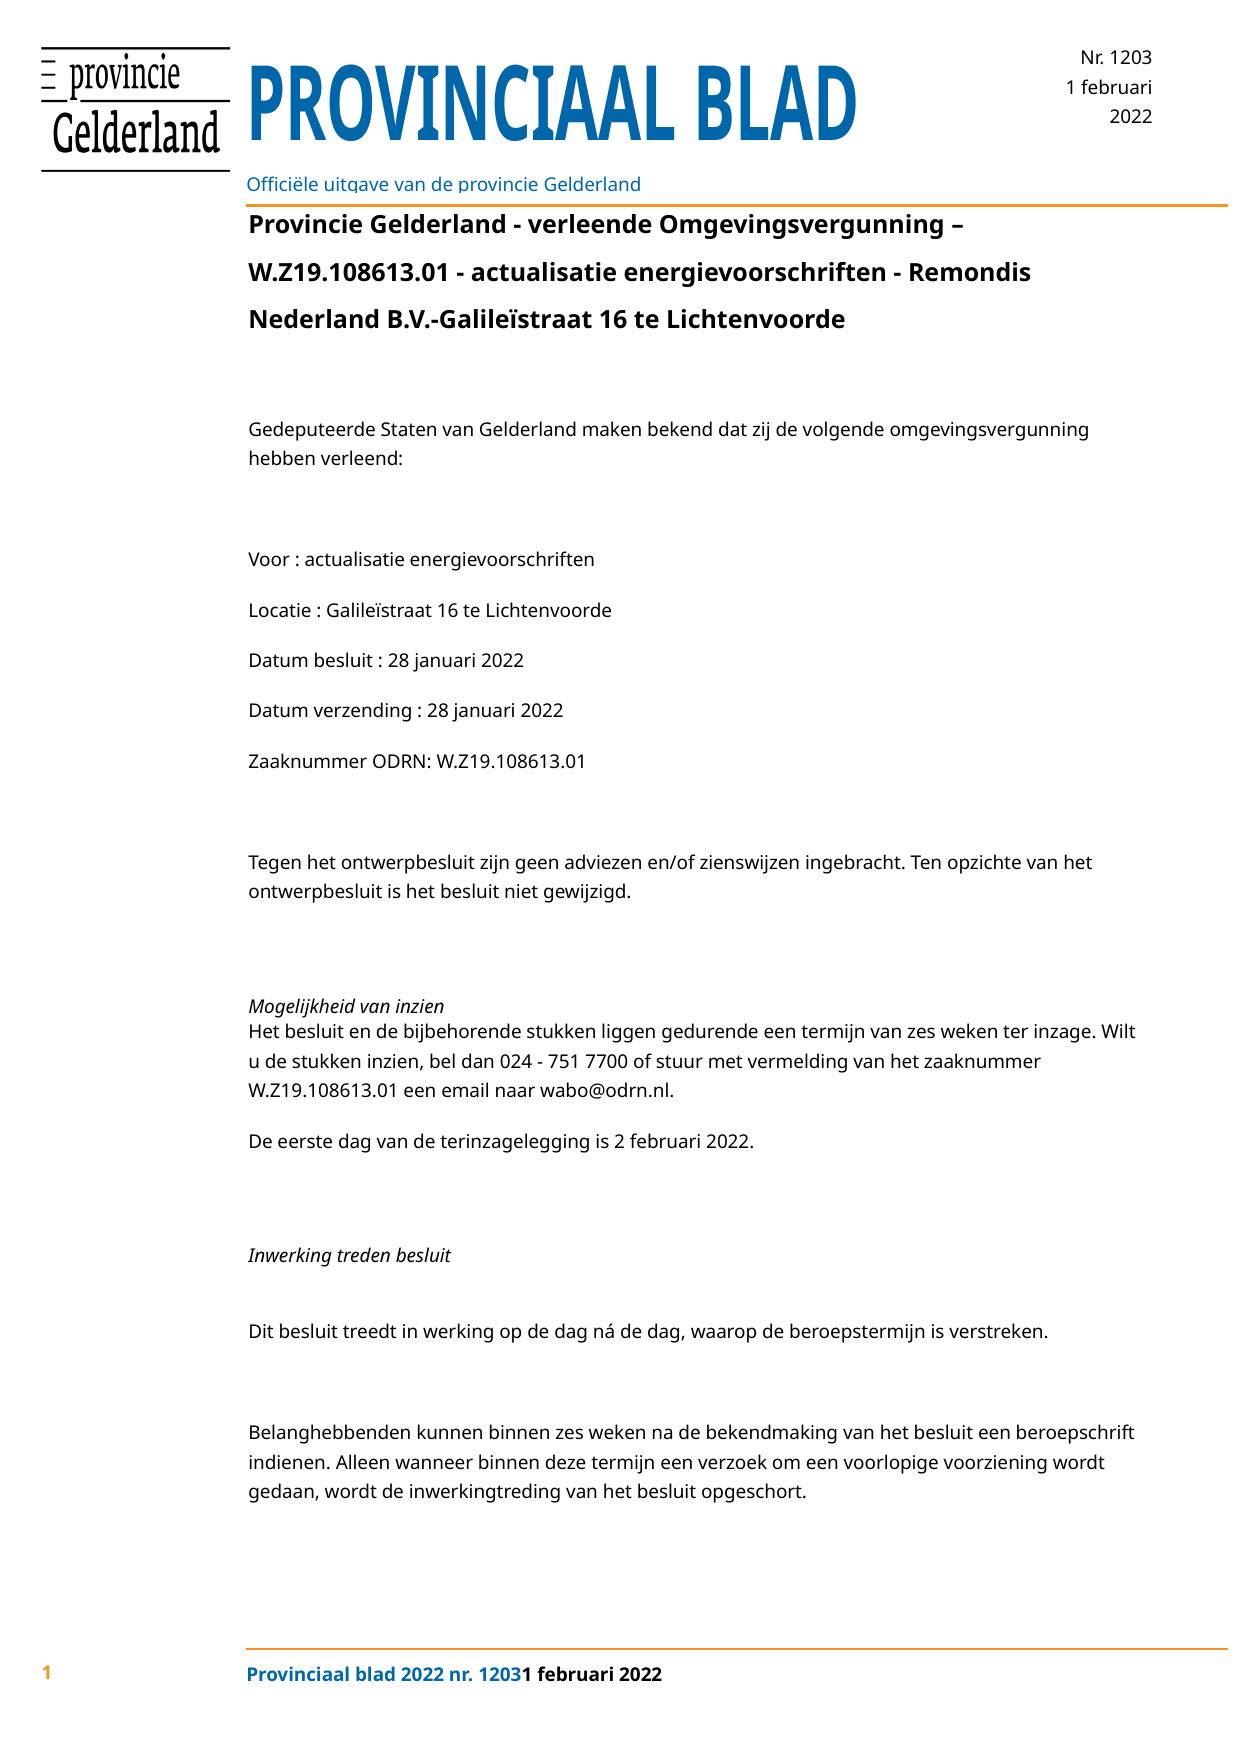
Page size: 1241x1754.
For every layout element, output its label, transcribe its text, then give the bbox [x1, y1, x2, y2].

text Gedeputeerde Staten van Gelderland maken bekend dat zij de volgende omgevingsvergunning hebben verleend: [248, 416, 1152, 471]
text Provincie Gelderland - verleende Omgevingsvergunning – W.Z19.108613.01 - actualisatie energievoorschriften - Remondis Nederland B.V.-Galileïstraat 16 te Lichtenvoorde [248, 207, 1152, 336]
text Voor : actualisatie energievoorschriften [248, 546, 1152, 572]
text Dit besluit treedt in werking op de dag ná de dag, waarop de beroepstermijn is verstreken. [248, 1319, 1152, 1344]
text Belanghebbenden kunnen binnen zes weken na de bekendmaking van het besluit een beroepschrift indienen. Alleen wanneer binnen deze termijn een verzoek om een voorlopige voorziening wordt gedaan, wordt de inwerkingtreding van het besluit opgeschort. [248, 1419, 1152, 1504]
text De eerste dag van de terinzagelegging is 2 februari 2022. [248, 1128, 1152, 1154]
text Locatie : Galileïstraat 16 te Lichtenvoorde [248, 597, 1152, 622]
text Tegen het ontwerpbesluit zijn geen adviezen en/of zienswijzen ingebracht. Ten opzichte van het ontwerpbesluit is het besluit niet gewijzigd. [248, 849, 1152, 904]
text Mogelijkheid van inzien [248, 993, 1152, 1018]
text Zaaknummer ODRN: W.Z19.108613.01 [248, 748, 1152, 774]
text Datum verzending : 28 januari 2022 [248, 698, 1152, 723]
picture [41, 47, 231, 172]
text Het besluit en de bijbehorende stukken liggen gedurende een termijn van zes weken ter inzage. Wilt u de stukken inzien, bel dan 024 - 751 7700 of stuur met vermelding van het zaaknummer W.Z19.108613.01 een email naar wabo@odrn.nl. [248, 1018, 1152, 1103]
text Datum besluit : 28 januari 2022 [248, 647, 1152, 673]
text Inwerking treden besluit [248, 1242, 1152, 1268]
